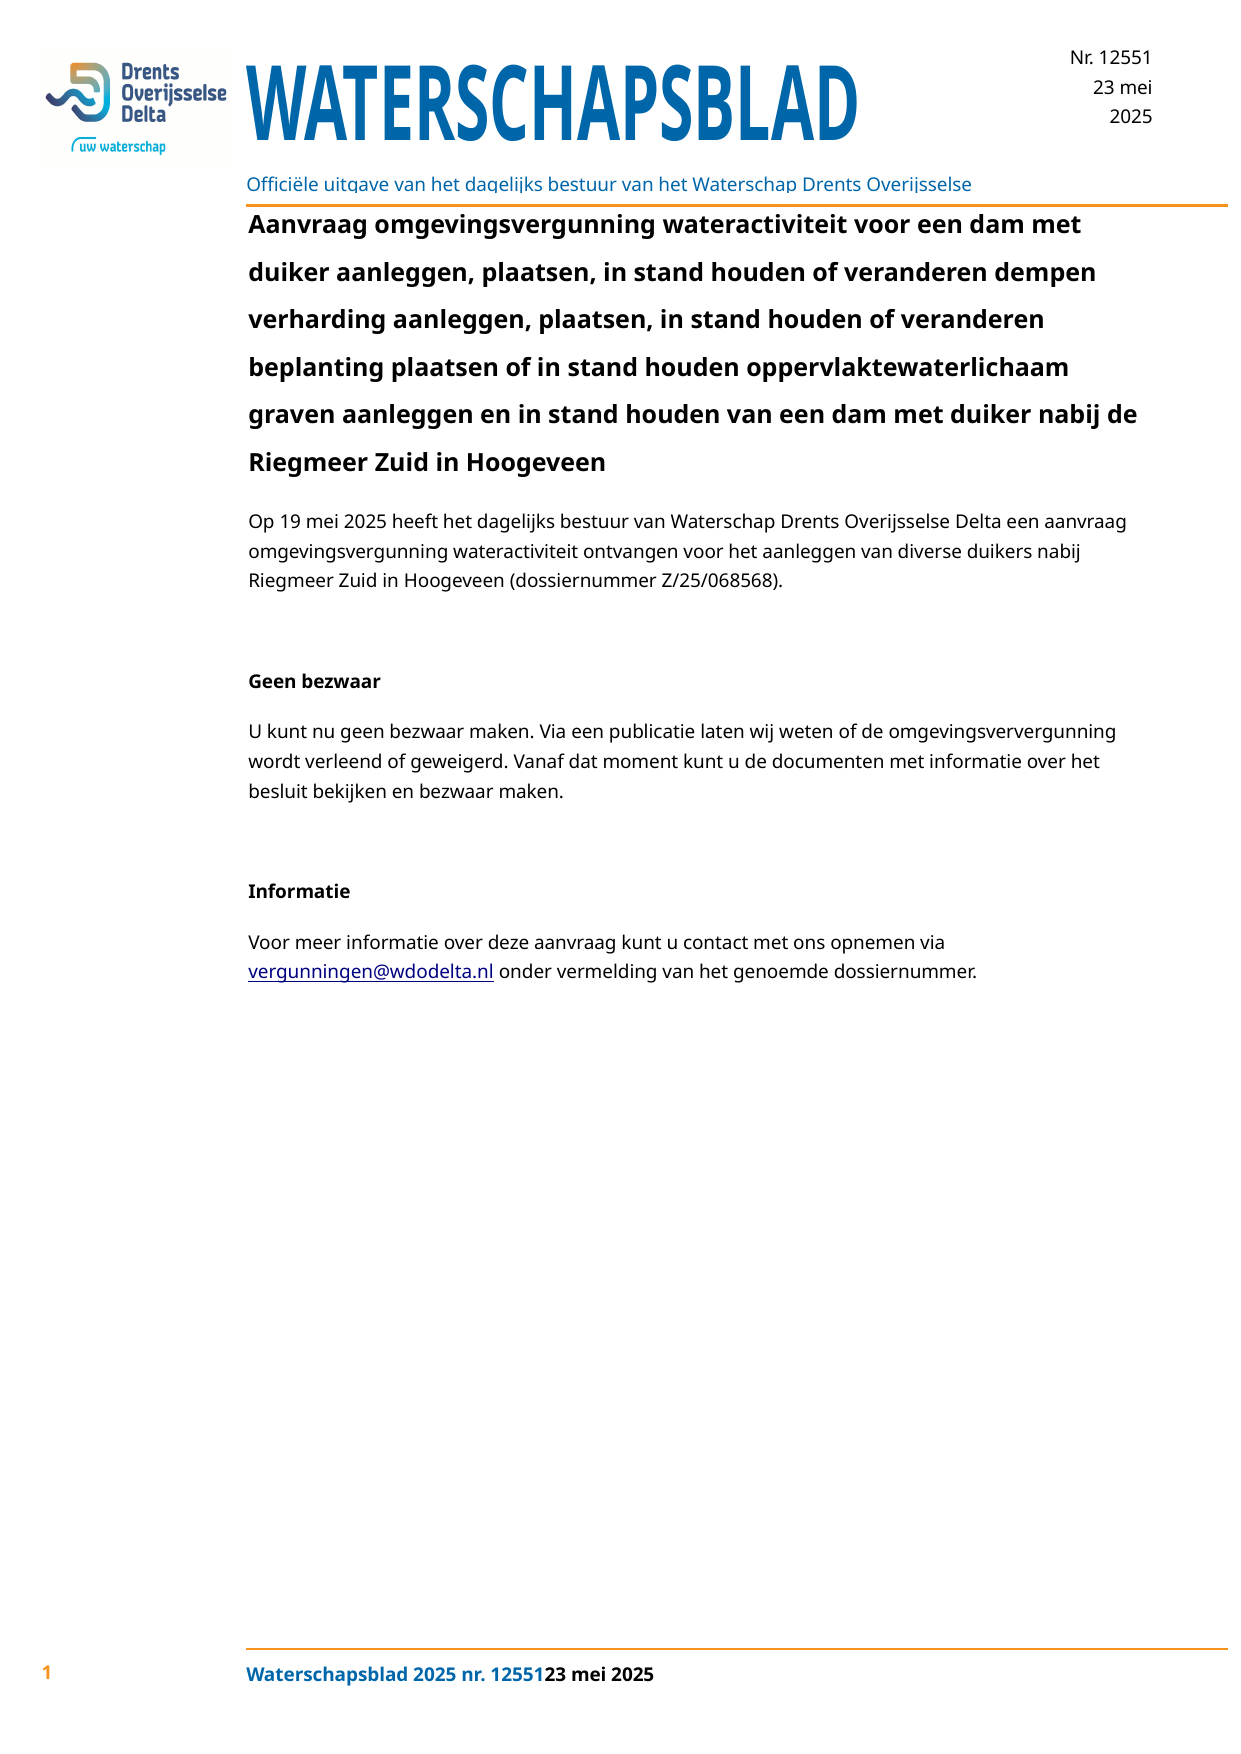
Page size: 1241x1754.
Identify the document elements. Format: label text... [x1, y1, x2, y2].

text Voor meer informatie over deze aanvraag kunt u contact met ons opnemen via vergunningen@wdodelta.nl onder vermelding van het genoemde dossiernummer. [248, 929, 1152, 984]
text Geen bezwaar [248, 668, 1152, 694]
picture [41, 47, 231, 172]
text Aanvraag omgevingsvergunning wateractiviteit voor een dam met duiker aanleggen, plaatsen, in stand houden of veranderen dempen verharding aanleggen, plaatsen, in stand houden of veranderen beplanting plaatsen of in stand houden oppervlaktewaterlichaam graven aanleggen en in stand houden van een dam met duiker nabij de Riegmeer Zuid in Hoogeveen [248, 207, 1152, 479]
text Op 19 mei 2025 heeft het dagelijks bestuur van Waterschap Drents Overijsselse Delta een aanvraag omgevingsvergunning wateractiviteit ontvangen voor het aanleggen van diverse duikers nabij Riegmeer Zuid in Hoogeveen (dossiernummer Z/25/068568). [248, 508, 1152, 593]
text Informatie [248, 879, 1152, 904]
text U kunt nu geen bezwaar maken. Via een publicatie laten wij weten of de omgevingsververgunning wordt verleend of geweigerd. Vanaf dat moment kunt u de documenten met informatie over het besluit bekijken en bezwaar maken. [248, 719, 1152, 804]
